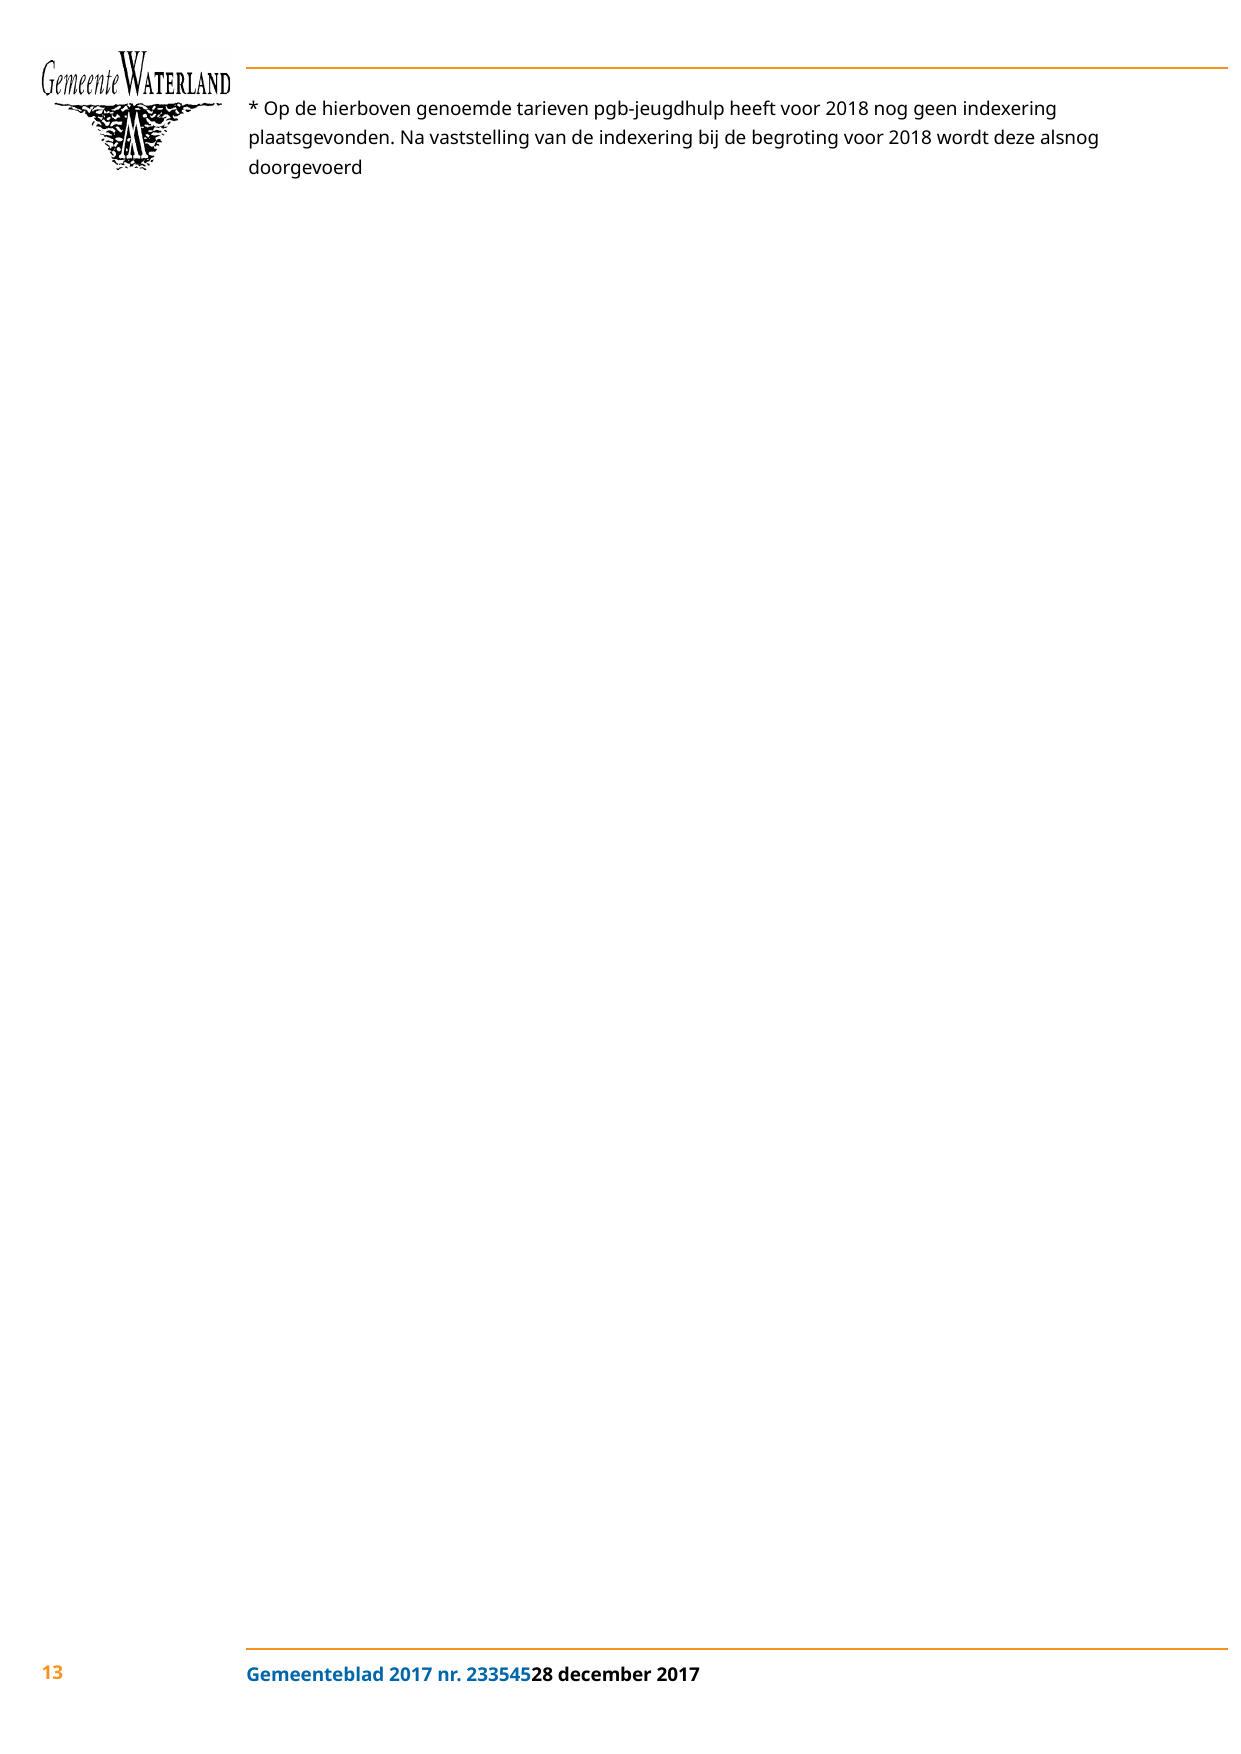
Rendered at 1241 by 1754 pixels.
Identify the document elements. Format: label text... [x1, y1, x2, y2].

picture [41, 47, 231, 172]
text * Op de hierboven genoemde tarieven pgb-jeugdhulp heeft voor 2018 nog geen indexering plaatsgevonden. Na vaststelling van de indexering bij de begroting voor 2018 wordt deze alsnog doorgevoerd [248, 95, 1152, 180]
